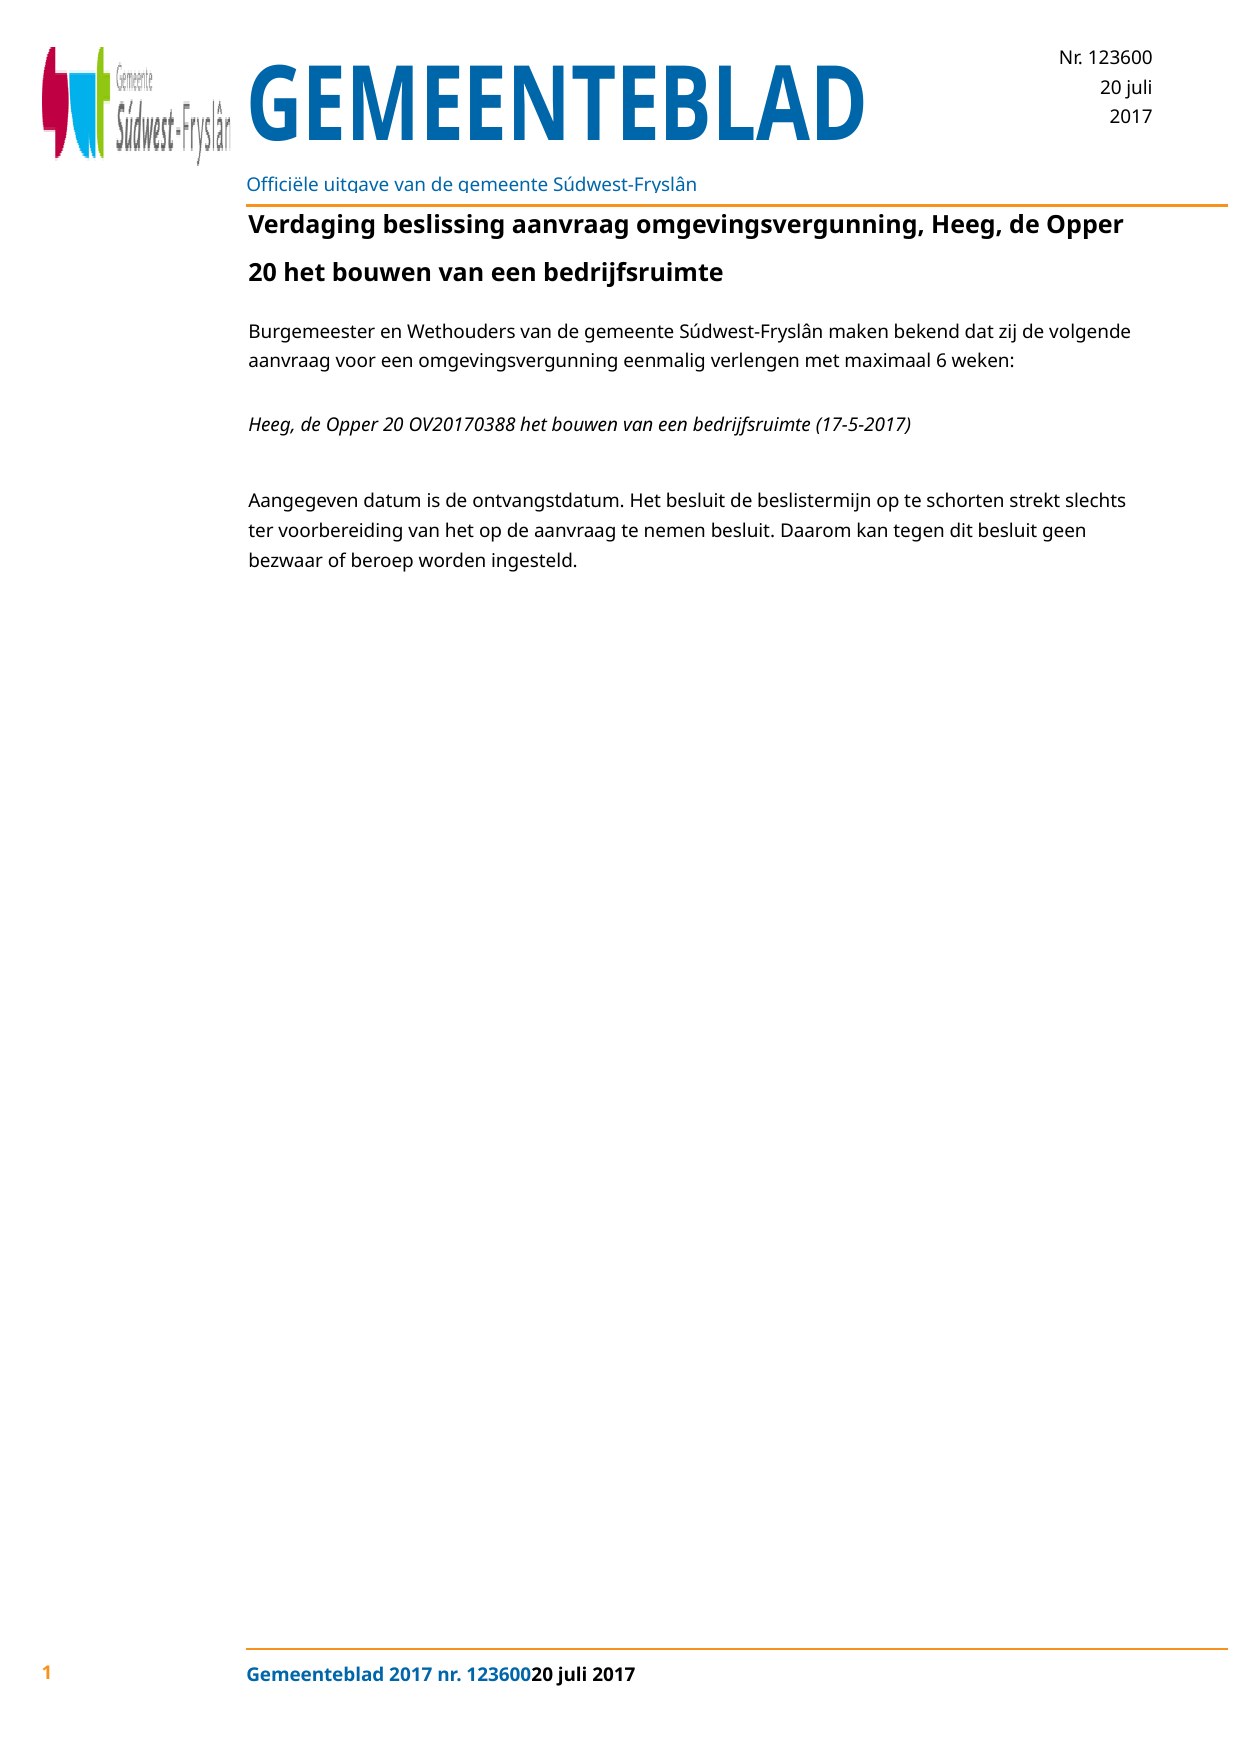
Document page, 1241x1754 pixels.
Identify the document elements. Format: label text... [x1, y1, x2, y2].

text Heeg, de Opper 20 OV20170388 het bouwen van een bedrijfsruimte (17-5-2017) [248, 411, 1152, 437]
text Burgemeester en Wethouders van de gemeente Súdwest-Fryslân maken bekend dat zij de volgende aanvraag voor een omgevingsvergunning eenmalig verlengen met maximaal 6 weken: [248, 318, 1152, 373]
text Aangegeven datum is de ontvangstdatum. Het besluit de beslistermijn op te schorten strekt slechts ter voorbereiding van het op de aanvraag te nemen besluit. Daarom kan tegen dit besluit geen bezwaar of beroep worden ingesteld. [248, 488, 1152, 572]
picture [41, 47, 231, 172]
text Verdaging beslissing aanvraag omgevingsvergunning, Heeg, de Opper 20 het bouwen van een bedrijfsruimte [248, 207, 1152, 288]
